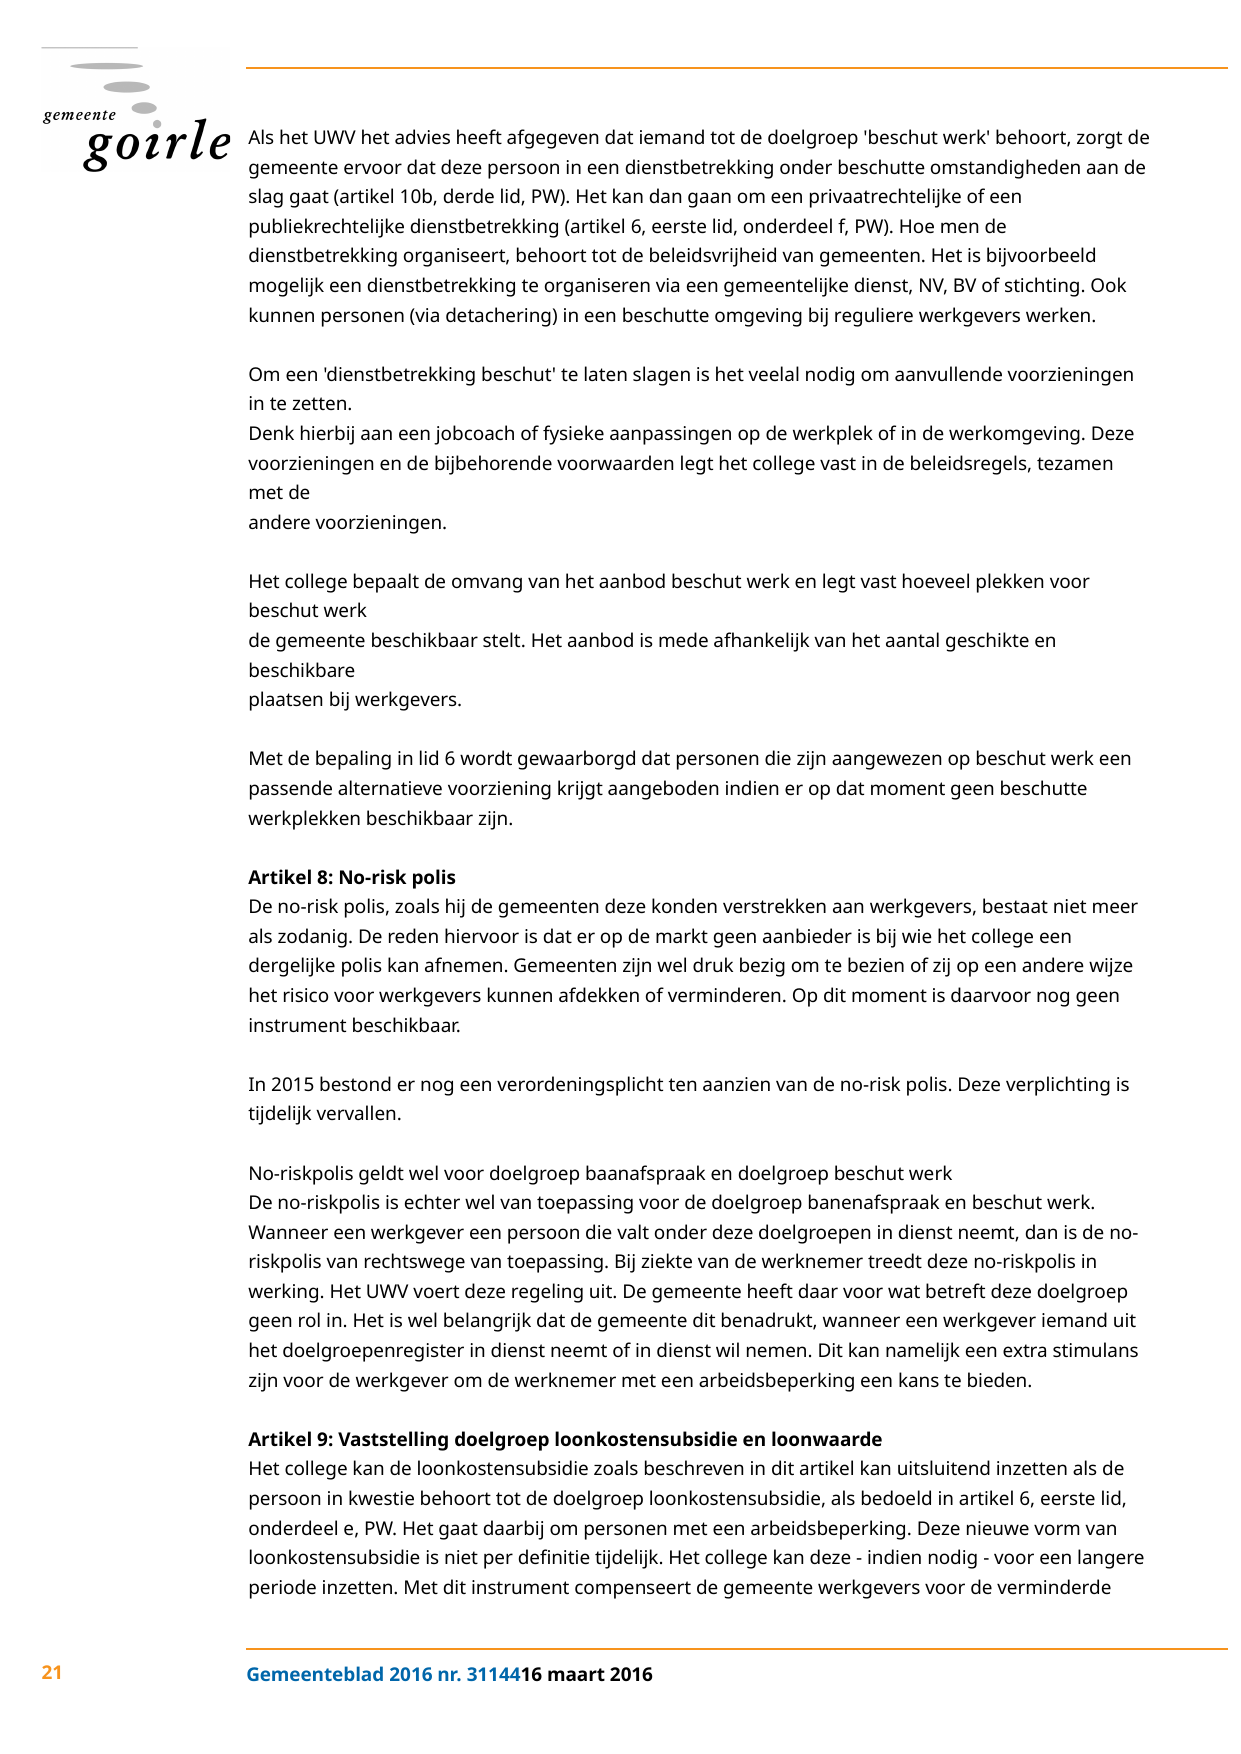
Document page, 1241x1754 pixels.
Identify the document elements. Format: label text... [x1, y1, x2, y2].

text Artikel 9: Vaststelling doelgroep loonkostensubsidie en loonwaarde [248, 1426, 1152, 1452]
text voorzieningen en de bijbehorende voorwaarden legt het college vast in de beleidsregels, tezamen met de [248, 450, 1152, 505]
text Het college kan de loonkostensubsidie zoals beschreven in dit artikel kan uitsluitend inzetten als de persoon in kwestie behoort tot de doelgroep loonkostensubsidie, als bedoeld in artikel 6, eerste lid, onderdeel e, PW. Het gaat daarbij om personen met een arbeidsbeperking. Deze nieuwe vorm van loonkostensubsidie is niet per definitie tijdelijk. Het college kan deze - indien nodig - voor een langere periode inzetten. Met dit instrument compenseert de gemeente werkgevers voor de verminderde [248, 1456, 1152, 1600]
picture [41, 47, 231, 172]
text Het college bepaalt de omvang van het aanbod beschut werk en legt vast hoeveel plekken voor beschut werk [248, 568, 1152, 623]
text de gemeente beschikbaar stelt. Het aanbod is mede afhankelijk van het aantal geschikte en beschikbare [248, 627, 1152, 683]
text No-riskpolis geldt wel voor doelgroep baanafspraak en doelgroep beschut werk [248, 1160, 1152, 1186]
text Denk hierbij aan een jobcoach of fysieke aanpassingen op de werkplek of in de werkomgeving. Deze [248, 420, 1152, 446]
text Met de bepaling in lid 6 wordt gewaarborgd dat personen die zijn aangewezen op beschut werk een passende alternatieve voorziening krijgt aangeboden indien er op dat moment geen beschutte werkplekken beschikbaar zijn. [248, 746, 1152, 831]
text De no-risk polis, zoals hij de gemeenten deze konden verstrekken aan werkgevers, bestaat niet meer als zodanig. De reden hiervoor is dat er op de markt geen aanbieder is bij wie het college een dergelijke polis kan afnemen. Gemeenten zijn wel druk bezig om te bezien of zij op een andere wijze het risico voor werkgevers kunnen afdekken of verminderen. Op dit moment is daarvoor nog geen instrument beschikbaar. [248, 893, 1152, 1038]
text plaatsen bij werkgevers. [248, 686, 1152, 712]
text andere voorzieningen. [248, 509, 1152, 535]
text In 2015 bestond er nog een verordeningsplicht ten aanzien van de no-risk polis. Deze verplichting is tijdelijk vervallen. [248, 1071, 1152, 1126]
text Als het UWV het advies heeft afgegeven dat iemand tot de doelgroep 'beschut werk' behoort, zorgt de gemeente ervoor dat deze persoon in een dienstbetrekking onder beschutte omstandigheden aan de slag gaat (artikel 10b, derde lid, PW). Het kan dan gaan om een privaatrechtelijke of een publiekrechtelijke dienstbetrekking (artikel 6, eerste lid, onderdeel f, PW). Hoe men de dienstbetrekking organiseert, behoort tot de beleidsvrijheid van gemeenten. Het is bijvoorbeeld mogelijk een dienstbetrekking te organiseren via een gemeentelijke dienst, NV, BV of stichting. Ook kunnen personen (via detachering) in een beschutte omgeving bij reguliere werkgevers werken. [248, 124, 1152, 328]
text De no-riskpolis is echter wel van toepassing voor de doelgroep banenafspraak en beschut werk. Wanneer een werkgever een persoon die valt onder deze doelgroepen in dienst neemt, dan is de no-riskpolis van rechtswege van toepassing. Bij ziekte van de werknemer treedt deze no-riskpolis in werking. Het UWV voert deze regeling uit. De gemeente heeft daar voor wat betreft deze doelgroep geen rol in. Het is wel belangrijk dat de gemeente dit benadrukt, wanneer een werkgever iemand uit het doelgroepenregister in dienst neemt of in dienst wil nemen. Dit kan namelijk een extra stimulans zijn voor de werkgever om de werknemer met een arbeidsbeperking een kans te bieden. [248, 1189, 1152, 1393]
text Om een 'dienstbetrekking beschut' te laten slagen is het veelal nodig om aanvullende voorzieningen in te zetten. [248, 361, 1152, 416]
text Artikel 8: No-risk polis [248, 864, 1152, 890]
